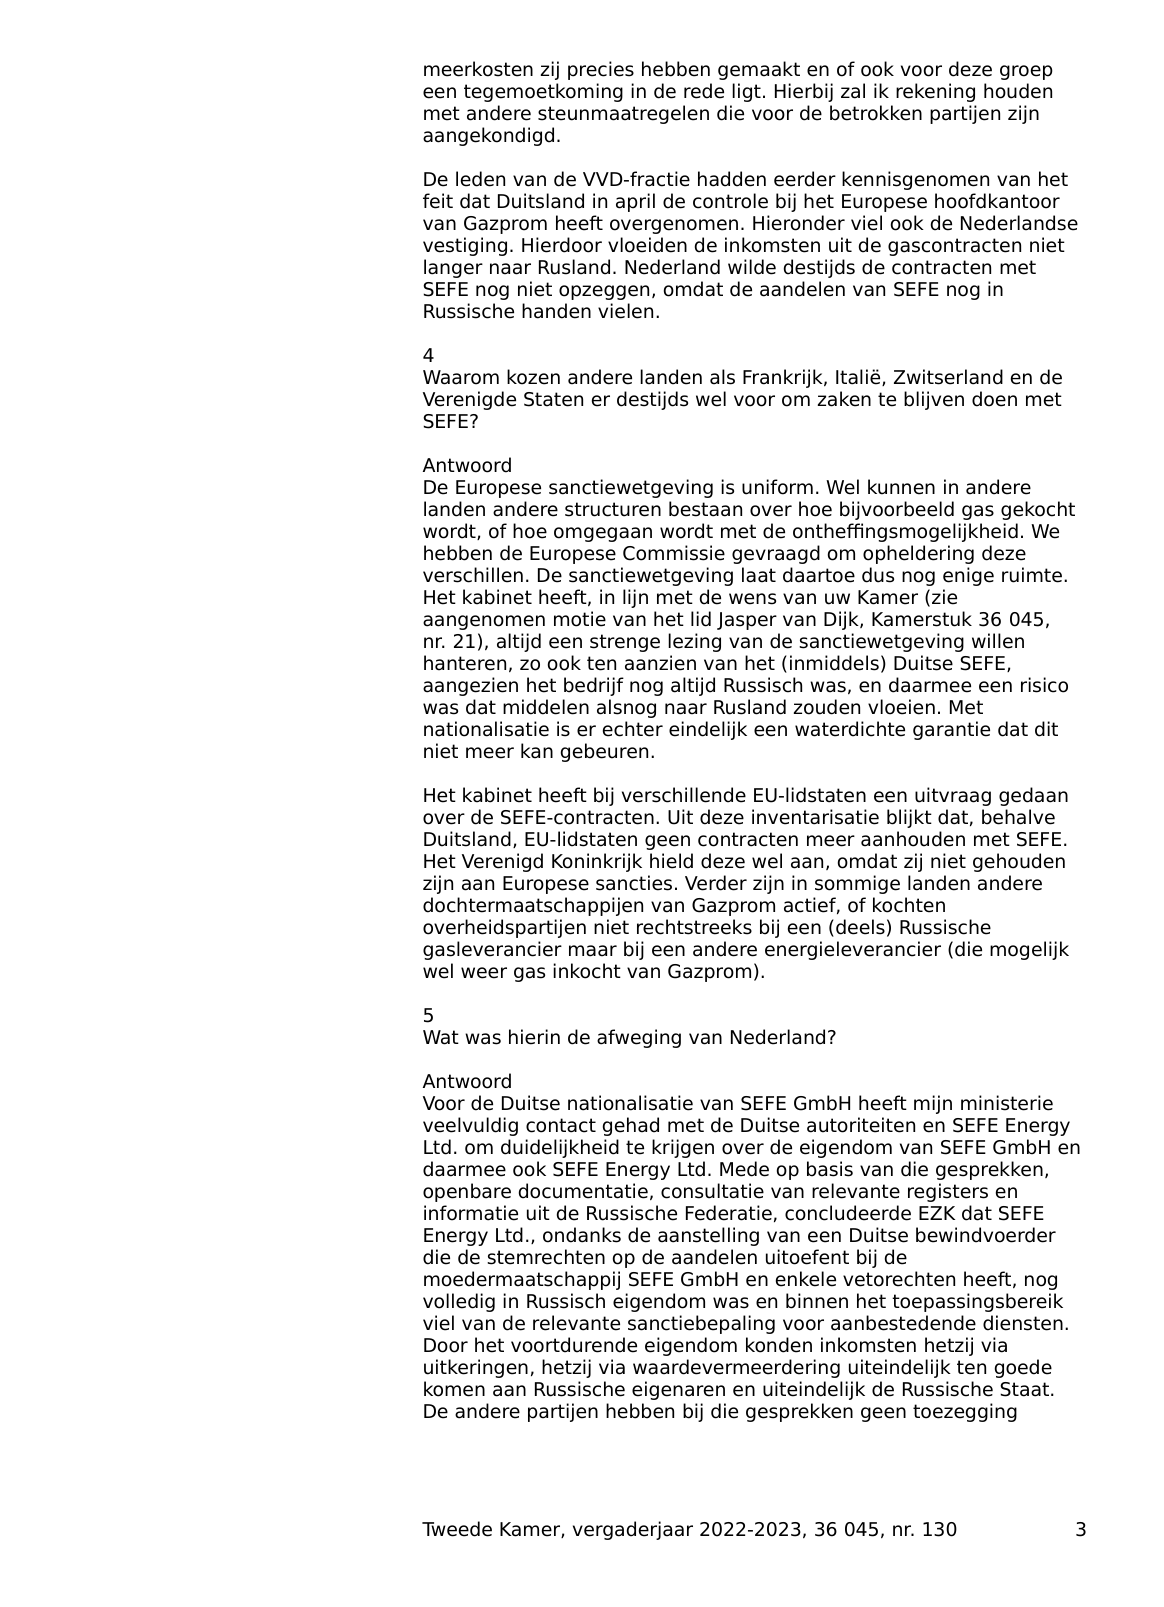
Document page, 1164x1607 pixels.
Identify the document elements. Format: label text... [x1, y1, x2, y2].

text Het kabinet heeft bij verschillende EU-lidstaten een uitvraag gedaan over de SEFE-contracten. Uit deze inventarisatie blijkt dat, behalve Duitsland, EU-lidstaten geen contracten meer aanhouden met SEFE. Het Verenigd Koninkrijk hield deze wel aan, omdat zij niet gehouden zijn aan Europese sancties. Verder zijn in sommige landen andere dochtermaatschappijen van Gazprom actief, of kochten overheidspartijen niet rechtstreeks bij een (deels) Russische gasleverancier maar bij een andere energieleverancier (die mogelijk wel weer gas inkocht van Gazprom). [422, 785, 1087, 983]
text Antwoord [422, 1071, 1087, 1093]
text Voor de Duitse nationalisatie van SEFE GmbH heeft mijn ministerie veelvuldig contact gehad met de Duitse autoriteiten en SEFE Energy Ltd. om duidelijkheid te krijgen over de eigendom van SEFE GmbH en daarmee ook SEFE Energy Ltd. Mede op basis van die gesprekken, openbare documentatie, consultatie van relevante registers en informatie uit de Russische Federatie, concludeerde EZK dat SEFE Energy Ltd., ondanks de aanstelling van een Duitse bewindvoerder die de stemrechten op de aandelen uitoefent bij de moedermaatschappij SEFE GmbH en enkele vetorechten heeft, nog volledig in Russisch eigendom was en binnen het toepassingsbereik viel van de relevante sanctiebepaling voor aanbestedende diensten. Door het voortdurende eigendom konden inkomsten hetzij via uitkeringen, hetzij via waardevermeerdering uiteindelijk ten goede komen aan Russische eigenaren en uiteindelijk de Russische Staat. De andere partijen hebben bij die gesprekken geen toezegging [422, 1093, 1087, 1423]
text De leden van de VVD-fractie hadden eerder kennisgenomen van het feit dat Duitsland in april de controle bij het Europese hoofdkantoor van Gazprom heeft overgenomen. Hieronder viel ook de Nederlandse vestiging. Hierdoor vloeiden de inkomsten uit de gascontracten niet langer naar Rusland. Nederland wilde destijds de contracten met SEFE nog niet opzeggen, omdat de aandelen van SEFE nog in Russische handen vielen. [422, 169, 1087, 323]
text meerkosten zij precies hebben gemaakt en of ook voor deze groep een tegemoetkoming in de rede ligt. Hierbij zal ik rekening houden met andere steunmaatregelen die voor de betrokken partijen zijn aangekondigd. [422, 59, 1087, 147]
text Waarom kozen andere landen als Frankrijk, Italië, Zwitserland en de Verenigde Staten er destijds wel voor om zaken te blijven doen met SEFE? [422, 367, 1087, 433]
text 5 [422, 1005, 1087, 1027]
text 4 [422, 345, 1087, 367]
text De Europese sanctiewetgeving is uniform. Wel kunnen in andere landen andere structuren bestaan over hoe bijvoorbeeld gas gekocht wordt, of hoe omgegaan wordt met de ontheffingsmogelijkheid. We hebben de Europese Commissie gevraagd om opheldering deze verschillen. De sanctiewetgeving laat daartoe dus nog enige ruimte. Het kabinet heeft, in lijn met de wens van uw Kamer (zie aangenomen motie van het lid Jasper van Dijk, Kamerstuk 36 045, nr. 21), altijd een strenge lezing van de sanctiewetgeving willen hanteren, zo ook ten aanzien van het (inmiddels) Duitse SEFE, aangezien het bedrijf nog altijd Russisch was, en daarmee een risico was dat middelen alsnog naar Rusland zouden vloeien. Met nationalisatie is er echter eindelijk een waterdichte garantie dat dit niet meer kan gebeuren. [422, 477, 1087, 763]
text Antwoord [422, 455, 1087, 477]
text Wat was hierin de afweging van Nederland? [422, 1027, 1087, 1049]
